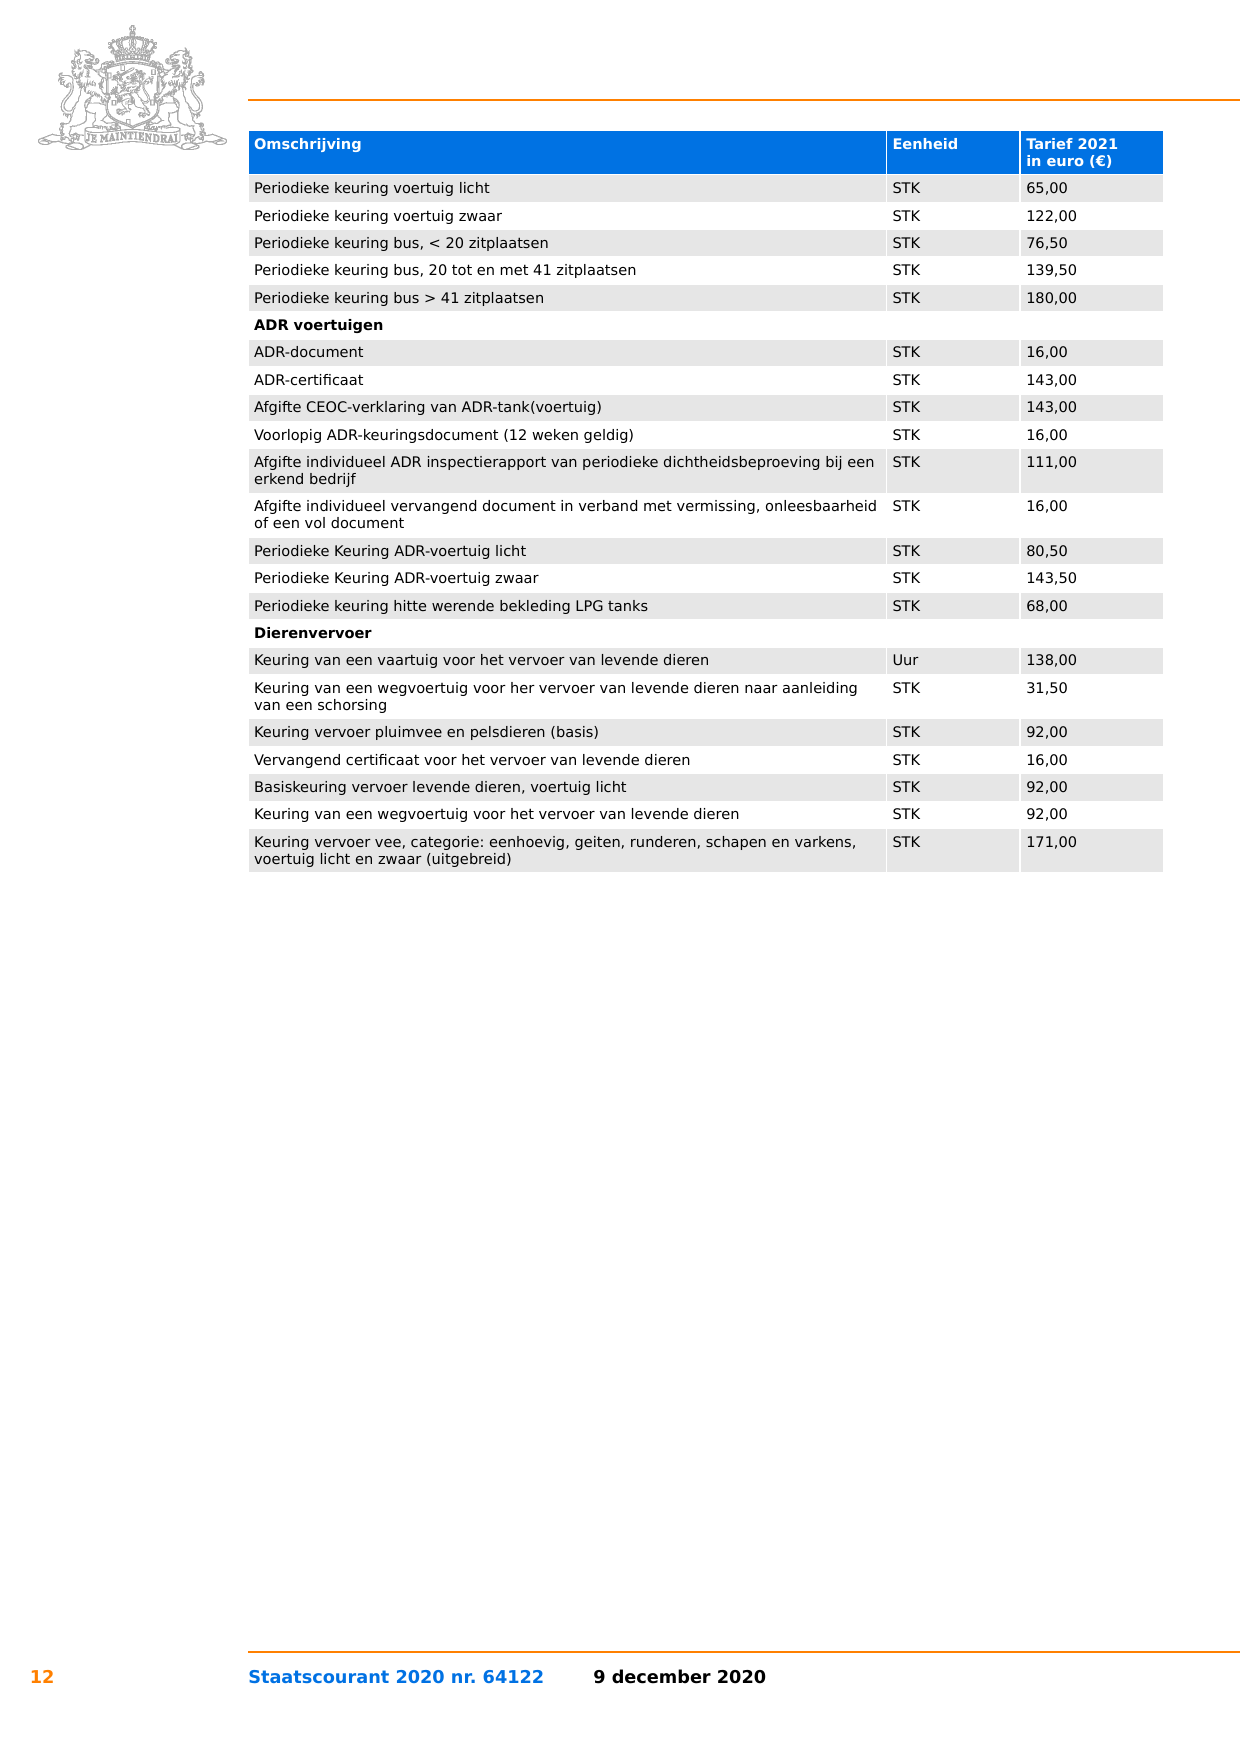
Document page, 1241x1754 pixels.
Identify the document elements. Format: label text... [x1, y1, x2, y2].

table_cell STK [887, 449, 1019, 493]
table_cell STK [887, 203, 1019, 229]
table_cell STK [887, 258, 1019, 284]
table_cell Keuring van een vaartuig voor het vervoer van levende dieren [249, 648, 886, 674]
table_cell STK [887, 494, 1019, 537]
table_header Tarief 2021 in euro (€) [1021, 131, 1163, 174]
table_cell ADR-certificaat [249, 367, 886, 393]
table_cell STK [887, 538, 1019, 564]
table_cell STK [887, 675, 1019, 718]
table_cell STK [887, 285, 1019, 311]
table_cell STK [887, 829, 1019, 872]
table_cell Uur [887, 648, 1019, 674]
table_cell STK [887, 367, 1019, 393]
table_cell 16,00 [1021, 340, 1163, 366]
table_cell STK [887, 175, 1019, 202]
table_cell STK [887, 774, 1019, 801]
table_cell STK [887, 565, 1019, 592]
table_cell 80,50 [1021, 538, 1163, 564]
table_cell Keuring vervoer vee, categorie: eenhoevig, geiten, runderen, schapen en varkens, voertuig licht en zwaar (uitgebreid) [249, 829, 886, 872]
table_cell Afgifte individueel vervangend document in verband met vermissing, onleesbaarheid of een vol document [249, 494, 886, 537]
table_cell Keuring van een wegvoertuig voor her vervoer van levende dieren naar aanleiding van een schorsing [249, 675, 886, 718]
table_cell 143,00 [1021, 395, 1163, 421]
table_cell 111,00 [1021, 449, 1163, 493]
table_cell 65,00 [1021, 175, 1163, 202]
table_cell Periodieke Keuring ADR-voertuig licht [249, 538, 886, 564]
table_cell Periodieke keuring bus > 41 zitplaatsen [249, 285, 886, 311]
table_cell Periodieke Keuring ADR-voertuig zwaar [249, 565, 886, 592]
table_cell 31,50 [1021, 675, 1163, 718]
table_cell STK [887, 340, 1019, 366]
picture [38, 25, 227, 150]
table_cell Dierenvervoer [249, 620, 886, 647]
table_cell Periodieke keuring voertuig zwaar [249, 203, 886, 229]
table_header Eenheid [887, 131, 1019, 174]
table_cell ADR voertuigen [249, 312, 886, 339]
table_cell [887, 620, 1019, 647]
table_cell Keuring vervoer pluimvee en pelsdieren (basis) [249, 719, 886, 746]
table_cell Vervangend certificaat voor het vervoer van levende dieren [249, 747, 886, 773]
table_cell Periodieke keuring bus, 20 tot en met 41 zitplaatsen [249, 258, 886, 284]
table_cell STK [887, 230, 1019, 256]
table_cell STK [887, 747, 1019, 773]
table_cell 76,50 [1021, 230, 1163, 256]
table_cell 92,00 [1021, 802, 1163, 828]
table_cell Basiskeuring vervoer levende dieren, voertuig licht [249, 774, 886, 801]
table_cell STK [887, 802, 1019, 828]
table_cell Afgifte CEOC-verklaring van ADR-tank(voertuig) [249, 395, 886, 421]
table_cell [1021, 620, 1163, 647]
table_cell 16,00 [1021, 494, 1163, 537]
table_cell Keuring van een wegvoertuig voor het vervoer van levende dieren [249, 802, 886, 828]
table_cell 68,00 [1021, 593, 1163, 619]
table_cell Periodieke keuring voertuig licht [249, 175, 886, 202]
table_cell 92,00 [1021, 774, 1163, 801]
table_cell ADR-document [249, 340, 886, 366]
table_cell 139,50 [1021, 258, 1163, 284]
table_cell STK [887, 422, 1019, 448]
table_cell [1021, 312, 1163, 339]
table_cell Voorlopig ADR-keuringsdocument (12 weken geldig) [249, 422, 886, 448]
table_header Omschrijving [249, 131, 886, 174]
table_cell STK [887, 719, 1019, 746]
table_cell Afgifte individueel ADR inspectierapport van periodieke dichtheidsbeproeving bij een erkend bedrijf [249, 449, 886, 493]
table_cell STK [887, 395, 1019, 421]
table_cell STK [887, 593, 1019, 619]
table_cell 92,00 [1021, 719, 1163, 746]
table_cell 122,00 [1021, 203, 1163, 229]
table_cell 180,00 [1021, 285, 1163, 311]
table_cell Periodieke keuring bus, < 20 zitplaatsen [249, 230, 886, 256]
table_cell 143,00 [1021, 367, 1163, 393]
table_cell 16,00 [1021, 422, 1163, 448]
table_cell 138,00 [1021, 648, 1163, 674]
table_cell Periodieke keuring hitte werende bekleding LPG tanks [249, 593, 886, 619]
table_cell 171,00 [1021, 829, 1163, 872]
table_cell 16,00 [1021, 747, 1163, 773]
table_cell [887, 312, 1019, 339]
table_cell 143,50 [1021, 565, 1163, 592]
